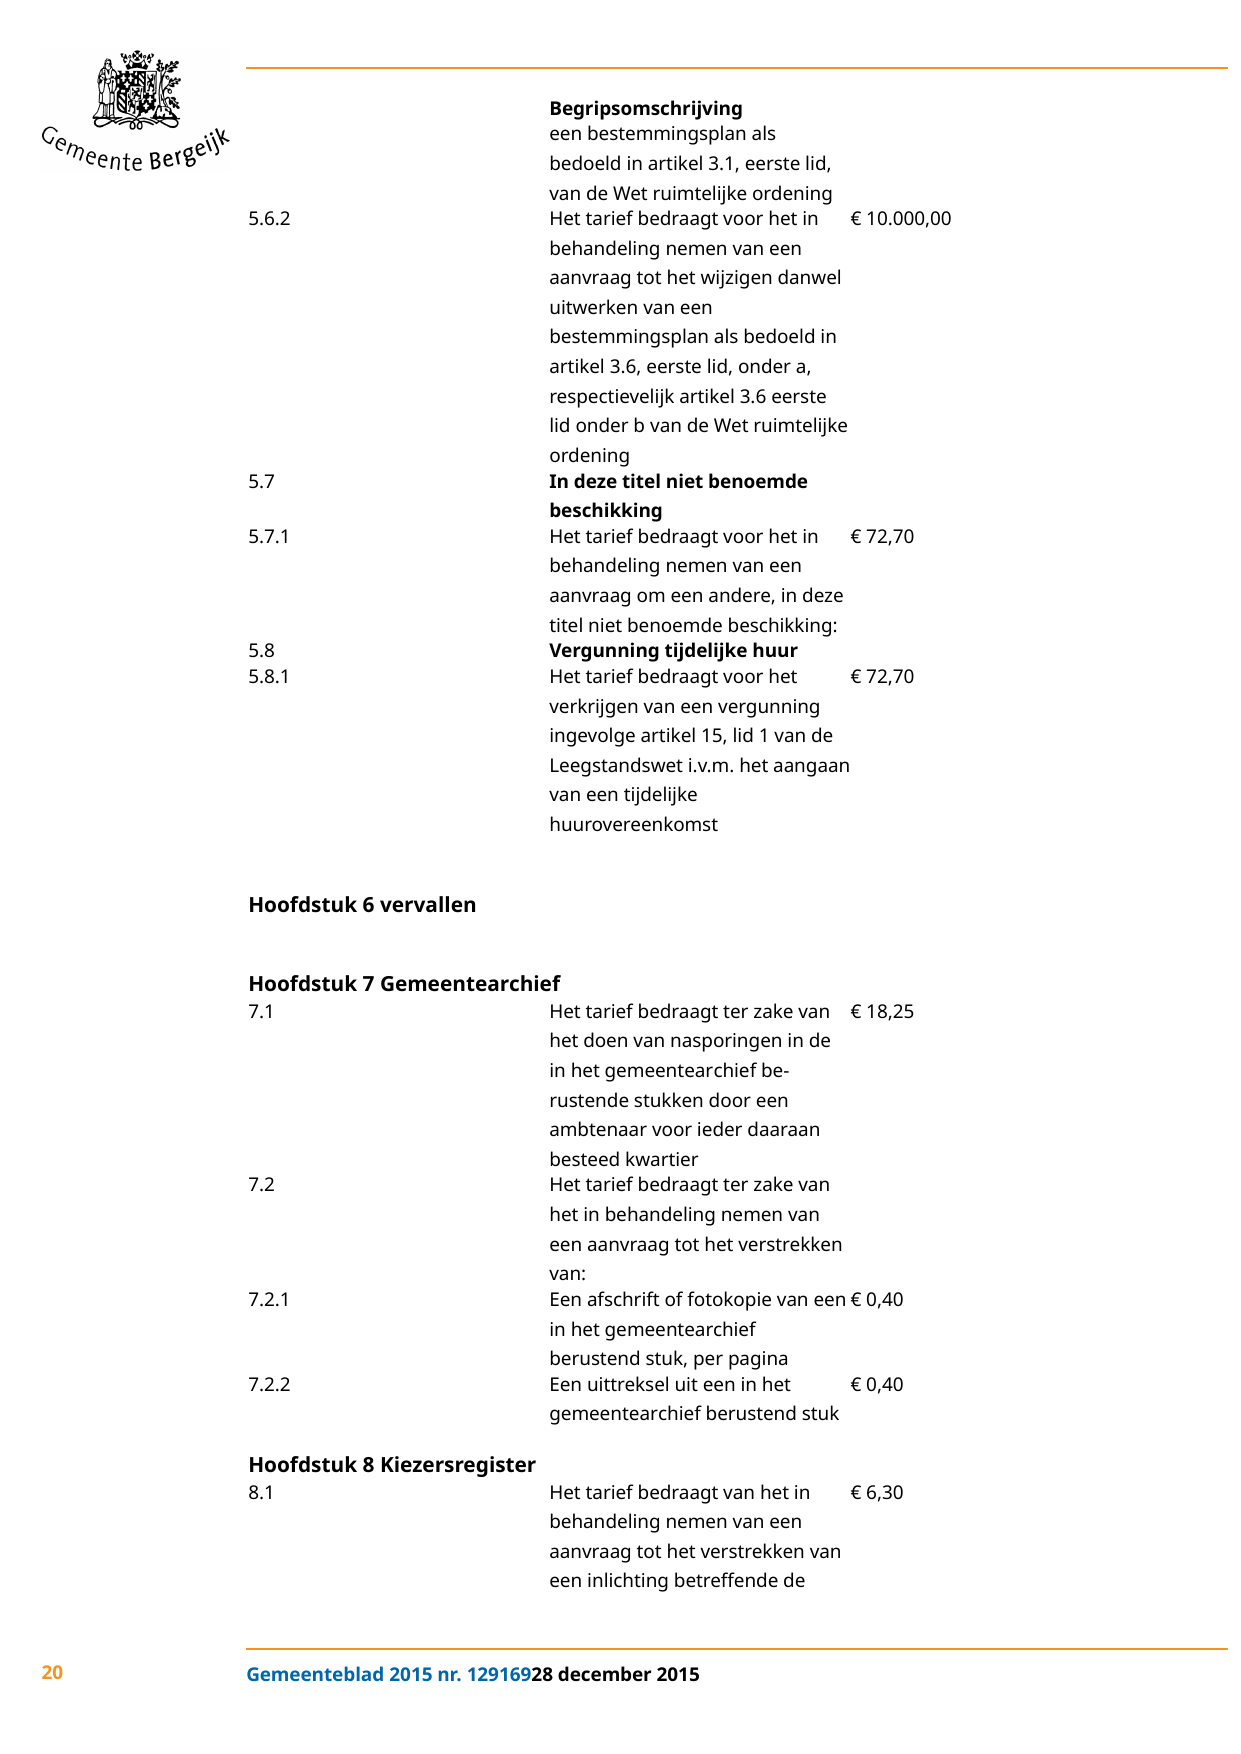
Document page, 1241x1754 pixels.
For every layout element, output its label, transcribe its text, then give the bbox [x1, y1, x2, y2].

table_cell € 72,70 [850, 523, 1152, 638]
text Hoofdstuk 7 Gemeentearchief [248, 969, 1152, 998]
table_cell [850, 1172, 1152, 1286]
table_cell [850, 468, 1152, 523]
table_header € 6,30 [850, 1479, 1152, 1593]
table_header Het tarief bedraagt ter zake van het doen van nasporingen in de in het gemeentear­chief be­rustende stukken door een ambtenaar voor ieder daaraan besteed­ kwartier [549, 998, 850, 1172]
table_cell [850, 121, 1152, 205]
table_cell 5.8.1 [248, 663, 549, 867]
text Hoofdstuk 8 Kiezersregister [248, 1450, 1152, 1479]
table_cell Een afschrift of fotokopie van een in het ge­meentearchief berustend stuk, per pagina [549, 1286, 850, 1371]
table_cell 5.6.2 [248, 205, 549, 468]
table_cell € 0,40 [850, 1371, 1152, 1426]
table_cell [850, 638, 1152, 663]
table_header € 18,25 [850, 998, 1152, 1172]
table_cell Het tarief bedraagt ter zake van het in be­han­deling ne­men van een aanvraag tot het verstrekken van: [549, 1172, 850, 1286]
table_cell In deze titel niet benoemde beschikking [549, 468, 850, 523]
table_cell Het tarief bedraagt voor het in behandeling nemen van een aanvraag tot het wijzigen danwel uitwerken van een bestemmingsplan als bedoeld in artikel 3.6, eerste lid, onder a, respectievelijk artikel 3.6 eerste lid onder b van de Wet ruimtelijke ordening [549, 205, 850, 468]
table_cell [248, 121, 549, 205]
table_cell een bestemmingsplan als bedoeld in artikel 3.1, eerste lid, van de Wet ruimtelijke ordening [549, 121, 850, 205]
table_header [850, 95, 1152, 121]
text Hoofdstuk 6 vervallen [248, 891, 1152, 919]
picture [41, 47, 231, 172]
table_cell 5.7.1 [248, 523, 549, 638]
table_cell Het tarief bedraagt voor het in behandeling nemen van een aanvraag om een andere, in deze titel niet benoemde beschikking: [549, 523, 850, 638]
table_cell 7.2.2 [248, 1371, 549, 1426]
table_cell 5.8 [248, 638, 549, 663]
table_cell € 0,40 [850, 1286, 1152, 1371]
table_cell 7.2.1 [248, 1286, 549, 1371]
table_cell € 10.000,00 [850, 205, 1152, 468]
table_cell 5.7 [248, 468, 549, 523]
table_header 8.1 [248, 1479, 549, 1593]
table_cell Het tarief bedraagt voor het verkrijgen van een vergunning ingevolge artikel 15, lid 1 van de Leegstandswet i.v.m. het aangaan van een tijdelijke huurovereenkomst [549, 663, 850, 867]
table_cell € 72,70 [850, 663, 1152, 867]
table_cell Vergunning tijdelijke huur [549, 638, 850, 663]
table_cell 7.2 [248, 1172, 549, 1286]
table_header Begripsomschrijving [549, 95, 850, 121]
table_cell Een uittreksel uit een in het gemeentear­chief berustend stuk [549, 1371, 850, 1426]
table_header Het tarief bedraagt van het in behan­deling ne­men van een aanvraag tot het verstrekken van een in­lichting betreffende de [549, 1479, 850, 1593]
table_header 7.1 [248, 998, 549, 1172]
table_header [248, 95, 549, 121]
